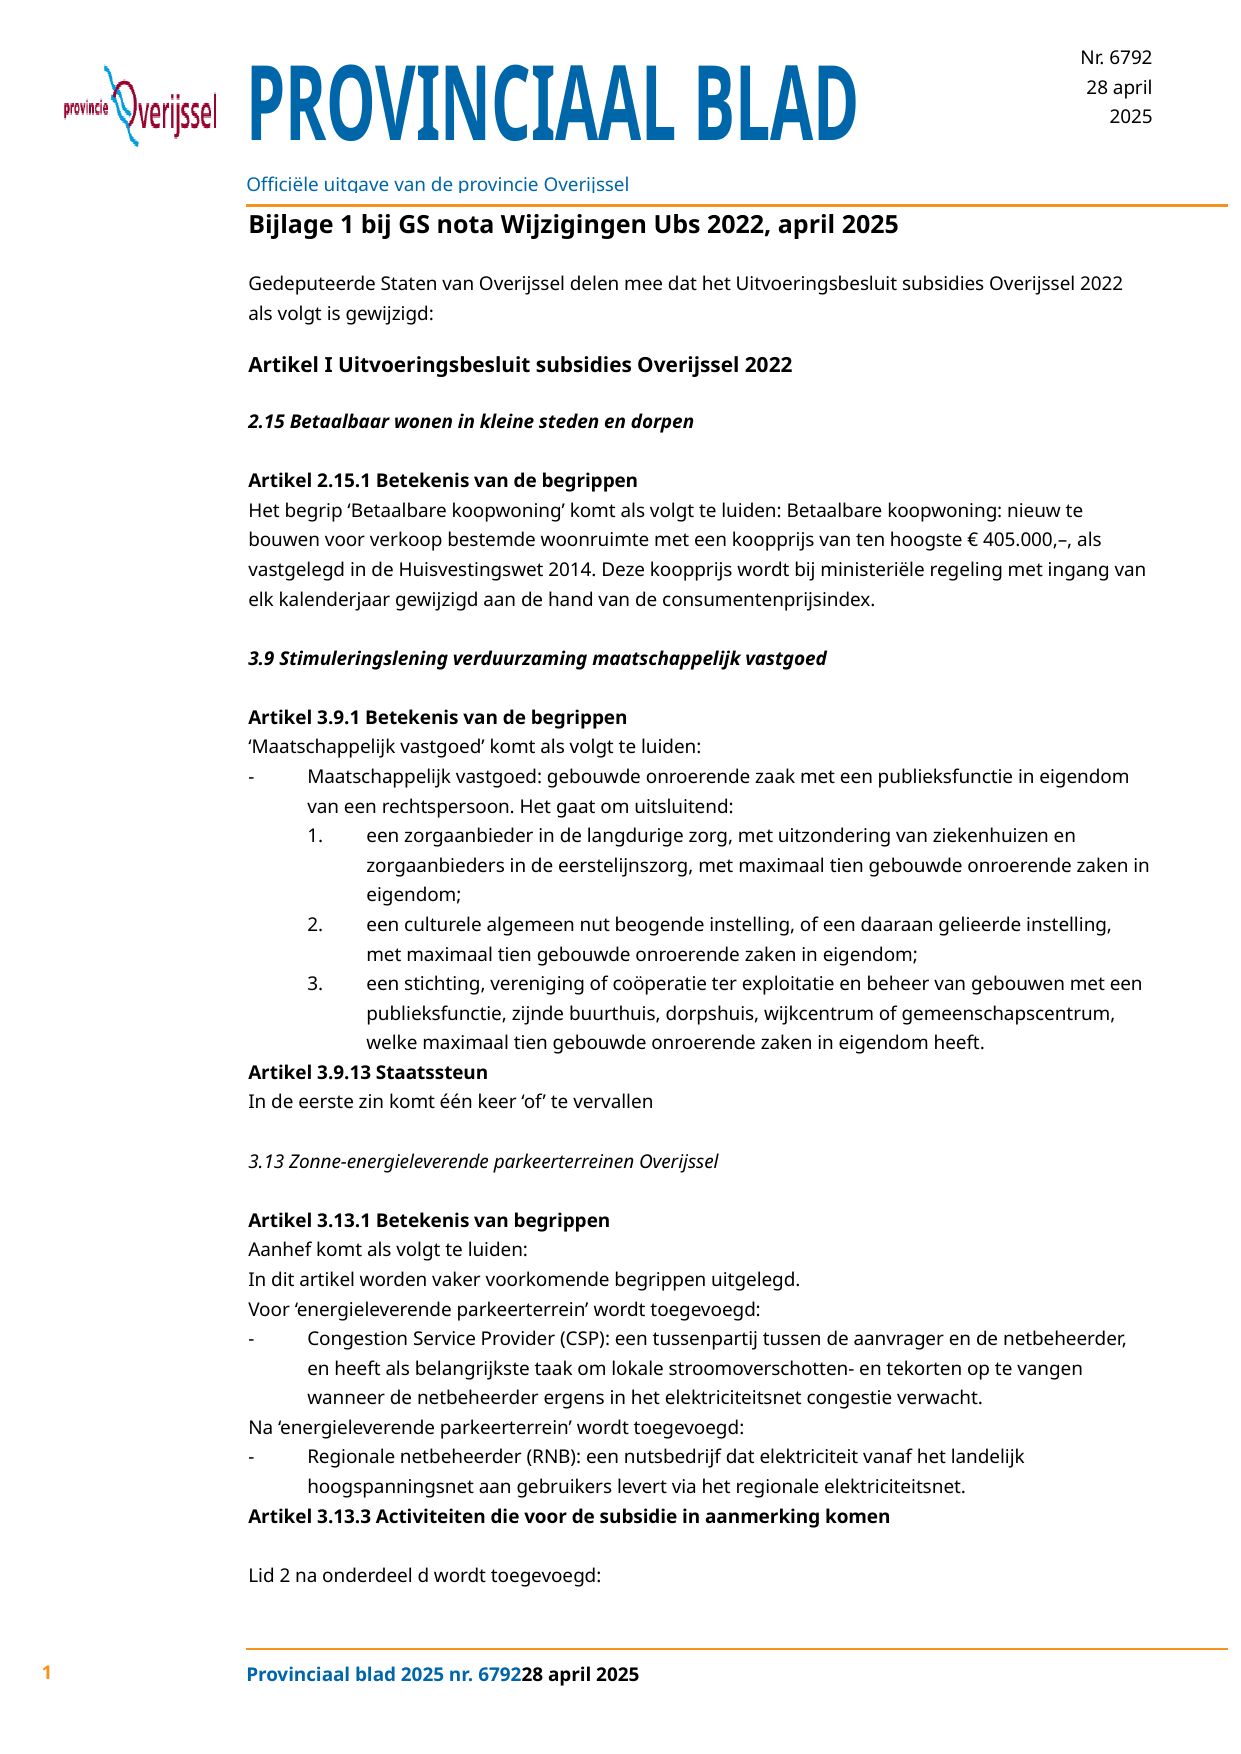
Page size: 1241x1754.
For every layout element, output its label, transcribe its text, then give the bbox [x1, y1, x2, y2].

picture [41, 47, 231, 172]
text Artikel 3.13.3 Activiteiten die voor de subsidie in aanmerking komen [248, 1503, 1152, 1529]
text Het begrip ‘Betaalbare koopwoning’ komt als volgt te luiden: Betaalbare koopwoning: nieuw te bouwen voor verkoop bestemde woonruimte met een koopprijs van ten hoogste € 405.000,–, als vastgelegd in de Huisvestingswet 2014. Deze koopprijs wordt bij ministeriële regeling met ingang van elk kalenderjaar gewijzigd aan de hand van de consumentenprijsindex. [248, 497, 1152, 612]
text In de eerste zin komt één keer ‘of’ te vervallen [248, 1089, 1152, 1114]
text 3.9 Stimuleringslening verduurzaming maatschappelijk vastgoed [248, 645, 1152, 671]
text Artikel 2.15.1 Betekenis van de begrippen [248, 467, 1152, 493]
list Congestion Service Provider (CSP): een tussenpartij tussen de aanvrager en de netbeheerder, en heeft als belangrijkste taak om lokale stroomoverschotten- en tekorten op te vangen wanneer de netbeheerder ergens in het elektriciteitsnet congestie verwacht. [248, 1325, 1152, 1410]
text Voor ‘energieleverende parkeerterrein’ wordt toegevoegd: [248, 1296, 1152, 1322]
list een culturele algemeen nut beogende instelling, of een daaraan gelieerde instelling, met maximaal tien gebouwde onroerende zaken in eigendom; [307, 911, 1152, 967]
text Artikel 3.9.1 Betekenis van de begrippen [248, 704, 1152, 730]
list een zorgaanbieder in de langdurige zorg, met uitzondering van ziekenhuizen en zorgaanbieders in de eerstelijnszorg, met maximaal tien gebouwde onroerende zaken in eigendom; [307, 822, 1152, 907]
text 3.13 Zonne-energieleverende parkeerterreinen Overijssel [248, 1148, 1152, 1174]
list Regionale netbeheerder (RNB): een nutsbedrijf dat elektriciteit vanaf het landelijk hoogspanningsnet aan gebruikers levert via het regionale elektriciteitsnet. [248, 1444, 1152, 1499]
text Artikel 3.13.1 Betekenis van begrippen [248, 1207, 1152, 1233]
text Gedeputeerde Staten van Overijssel delen mee dat het Uitvoeringsbesluit subsidies Overijssel 2022 als volgt is gewijzigd: [248, 270, 1152, 326]
text Artikel I Uitvoeringsbesluit subsidies Overijssel 2022 [248, 350, 1152, 379]
text Lid 2 na onderdeel d wordt toegevoegd: [248, 1562, 1152, 1588]
text Aanhef komt als volgt te luiden: [248, 1237, 1152, 1262]
text Artikel 3.9.13 Staatssteun [248, 1059, 1152, 1085]
text ‘Maatschappelijk vastgoed’ komt als volgt te luiden: [248, 734, 1152, 759]
text Na ‘energieleverende parkeerterrein’ wordt toegevoegd: [248, 1414, 1152, 1440]
list Maatschappelijk vastgoed: gebouwde onroerende zaak met een publieksfunctie in eigendom van een rechtspersoon. Het gaat om uitsluitend: [248, 763, 1152, 819]
text Bijlage 1 bij GS nota Wijzigingen Ubs 2022, april 2025 [248, 207, 1152, 241]
list een stichting, vereniging of coöperatie ter exploitatie en beheer van gebouwen met een publieksfunctie, zijnde buurthuis, dorpshuis, wijkcentrum of gemeenschapscentrum, welke maximaal tien gebouwde onroerende zaken in eigendom heeft. [307, 970, 1152, 1055]
text 2.15 Betaalbaar wonen in kleine steden en dorpen [248, 408, 1152, 434]
text In dit artikel worden vaker voorkomende begrippen uitgelegd. [248, 1266, 1152, 1292]
